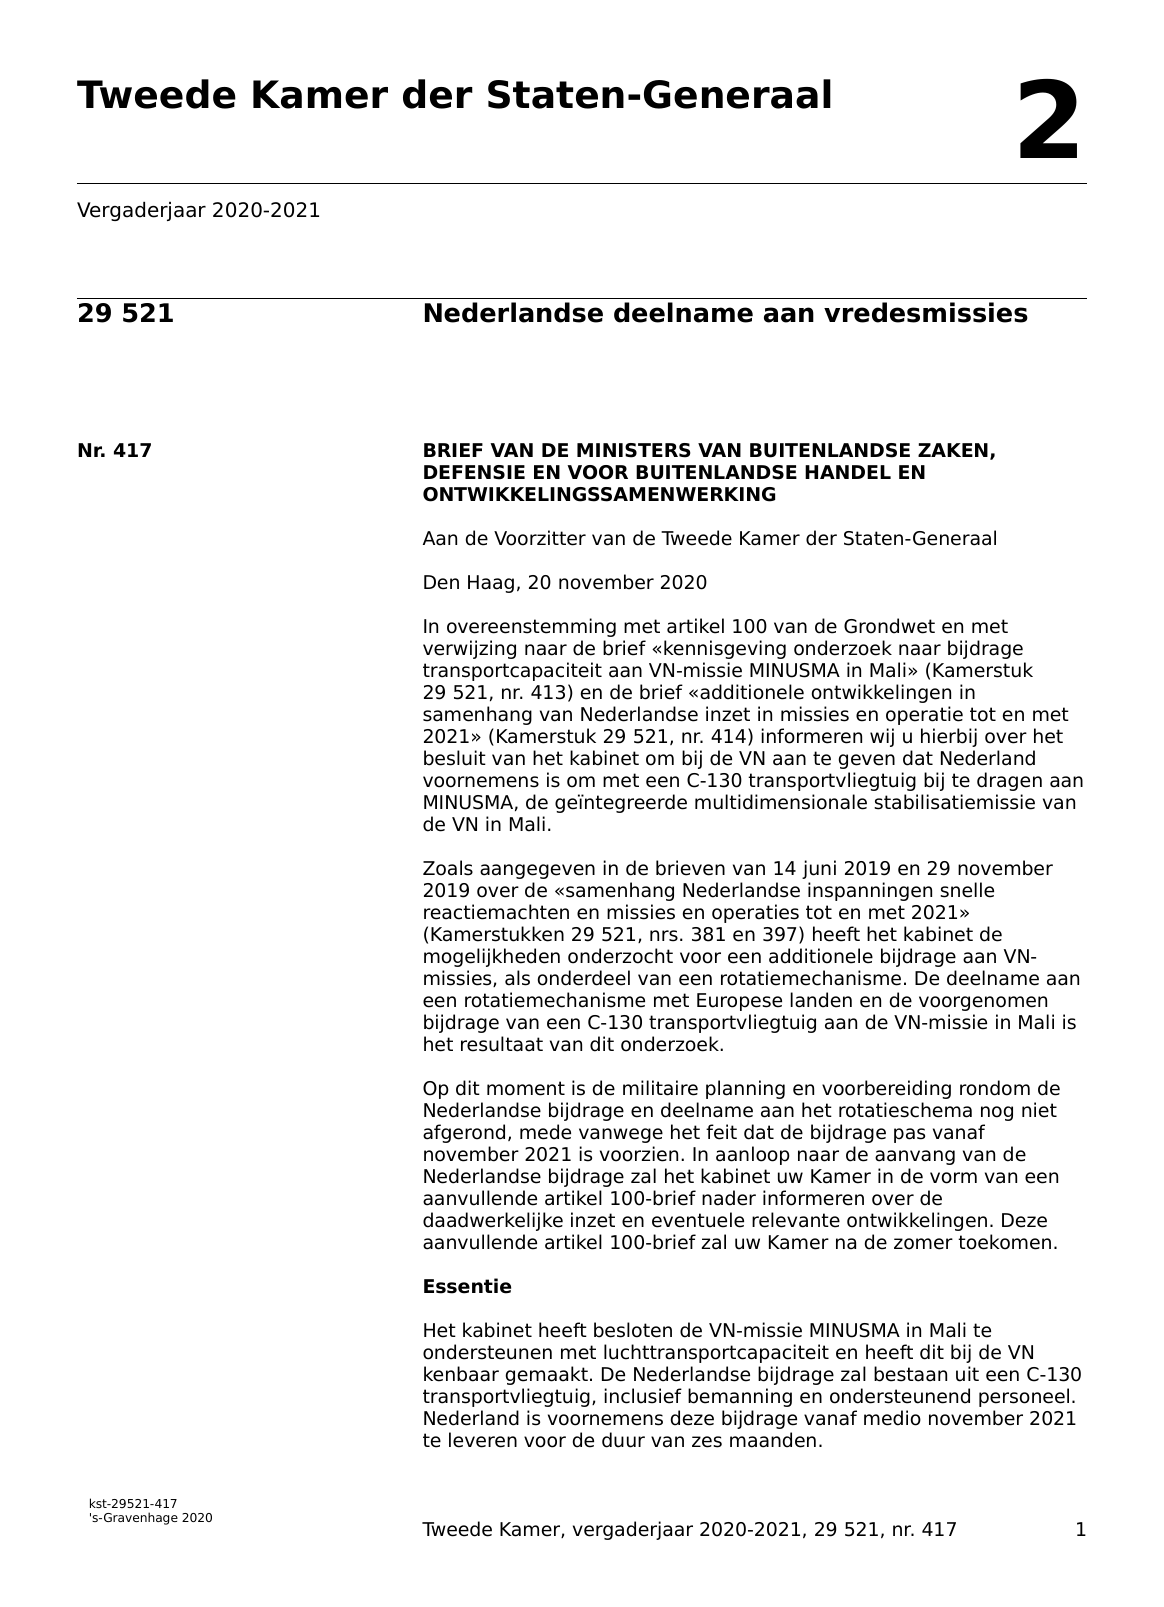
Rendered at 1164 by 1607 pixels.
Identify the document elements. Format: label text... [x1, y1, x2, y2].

text In overeenstemming met artikel 100 van de Grondwet en met verwijzing naar de brief «kennisgeving onderzoek naar bijdrage transportcapaciteit aan VN-missie MINUSMA in Mali» (Kamerstuk 29 521, nr. 413) en de brief «additionele ontwikkelingen in samenhang van Nederlandse inzet in missies en operatie tot en met 2021» (Kamerstuk 29 521, nr. 414) informeren wij u hierbij over het besluit van het kabinet om bij de VN aan te geven dat Nederland voornemens is om met een C-130 transportvliegtuig bij te dragen aan MINUSMA, de geïntegreerde multidimensionale stabilisatiemissie van de VN in Mali. [422, 616, 1087, 836]
text Aan de Voorzitter van de Tweede Kamer der Staten-Generaal [422, 528, 1087, 550]
subtitle Nr. 417 BRIEF VAN DE MINISTERS VAN BUITENLANDSE ZAKEN, DEFENSIE EN VOOR BUITENLANDSE HANDEL EN ONTWIKKELINGSSAMENWERKING [77, 440, 1087, 506]
text Het kabinet heeft besloten de VN-missie MINUSMA in Mali te ondersteunen met luchttransportcapaciteit en heeft dit bij de VN kenbaar gemaakt. De Nederlandse bijdrage zal bestaan uit een C-130 transportvliegtuig, inclusief bemanning en ondersteunend personeel. Nederland is voornemens deze bijdrage vanaf medio november 2021 te leveren voor de duur van zes maanden. [422, 1320, 1087, 1452]
text kst-29521-417 [88, 1497, 323, 1511]
table_header 2 [886, 59, 1087, 183]
text Zoals aangegeven in de brieven van 14 juni 2019 en 29 november 2019 over de «samenhang Nederlandse inspanningen snelle reactiemachten en missies en operaties tot en met 2021» (Kamerstukken 29 521, nrs. 381 en 397) heeft het kabinet de mogelijkheden onderzocht voor een additionele bijdrage aan VN-missies, als onderdeel van een rotatiemechanisme. De deelname aan een rotatiemechanisme met Europese landen en de voorgenomen bijdrage van een C-130 transportvliegtuig aan de VN-missie in Mali is het resultaat van dit onderzoek. [422, 858, 1087, 1056]
table_header Tweede Kamer der Staten-Generaal [77, 59, 886, 183]
subtitle Essentie [422, 1276, 1087, 1298]
subtitle 29 521 Nederlandse deelname aan vredesmissies [77, 299, 1087, 329]
table_cell Vergaderjaar 2020-2021 [77, 184, 1087, 298]
text Den Haag, 20 november 2020 [422, 572, 1087, 594]
text 's-Gravenhage 2020 [88, 1511, 323, 1525]
text Op dit moment is de militaire planning en voorbereiding rondom de Nederlandse bijdrage en deelname aan het rotatieschema nog niet afgerond, mede vanwege het feit dat de bijdrage pas vanaf november 2021 is voorzien. In aanloop naar de aanvang van de Nederlandse bijdrage zal het kabinet uw Kamer in de vorm van een aanvullende artikel 100-brief nader informeren over de daadwerkelijke inzet en eventuele relevante ontwikkelingen. Deze aanvullende artikel 100-brief zal uw Kamer na de zomer toekomen. [422, 1078, 1087, 1254]
